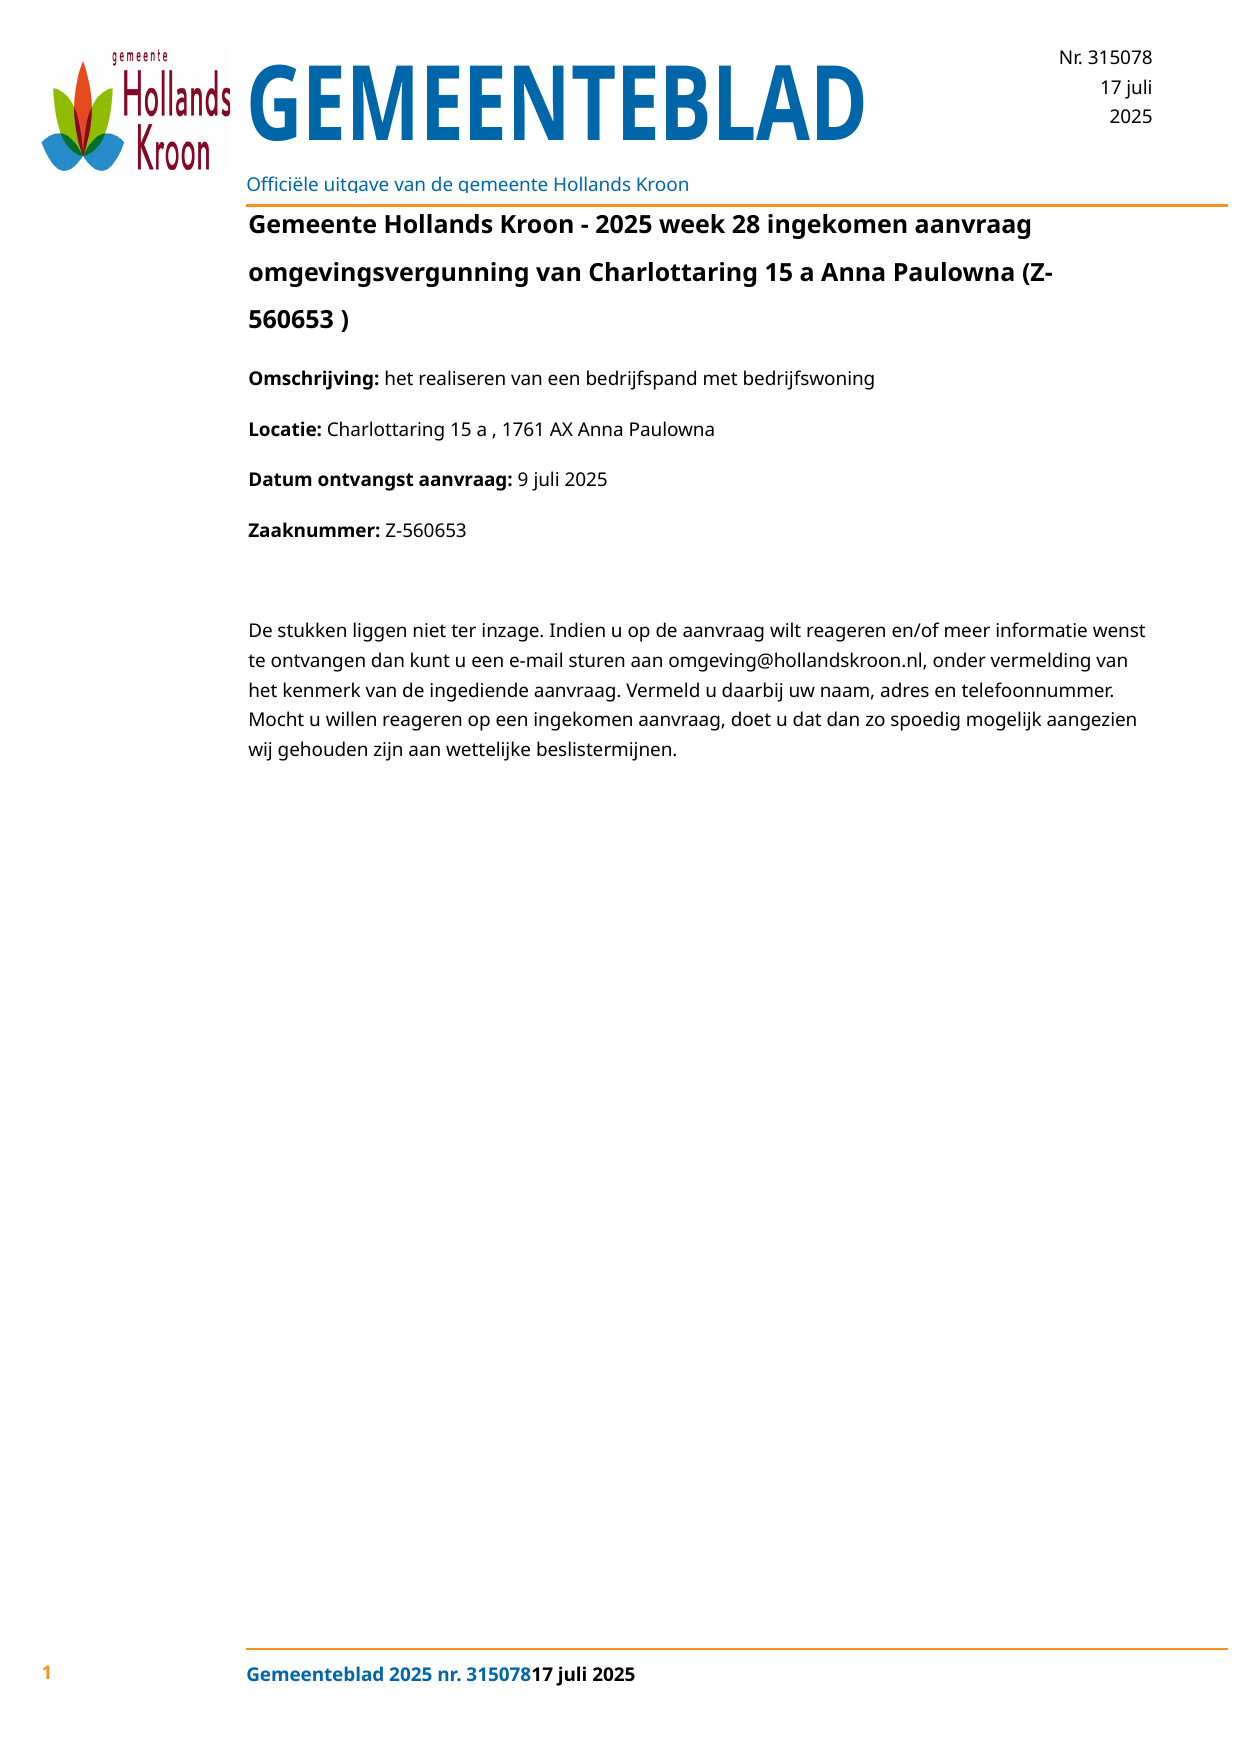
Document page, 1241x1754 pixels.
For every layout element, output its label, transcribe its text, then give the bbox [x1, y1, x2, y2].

text Gemeente Hollands Kroon - 2025 week 28 ingekomen aanvraag omgevingsvergunning van Charlottaring 15 a Anna Paulowna (Z-560653 ) [248, 207, 1152, 336]
text Omschrijving: het realiseren van een bedrijfspand met bedrijfswoning [248, 366, 1152, 391]
picture [41, 47, 231, 172]
text Locatie: Charlottaring 15 a , 1761 AX Anna Paulowna [248, 416, 1152, 442]
text Zaaknummer: Z-560653 [248, 517, 1152, 542]
text De stukken liggen niet ter inzage. Indien u op de aanvraag wilt reageren en/of meer informatie wenst te ontvangen dan kunt u een e-mail sturen aan omgeving@hollandskroon.nl, onder vermelding van het kenmerk van de ingediende aanvraag. Vermeld u daarbij uw naam, adres en telefoonnummer. Mocht u willen reageren op een ingekomen aanvraag, doet u dat dan zo spoedig mogelijk aangezien wij gehouden zijn aan wettelijke beslistermijnen. [248, 618, 1152, 762]
text Datum ontvangst aanvraag: 9 juli 2025 [248, 466, 1152, 492]
